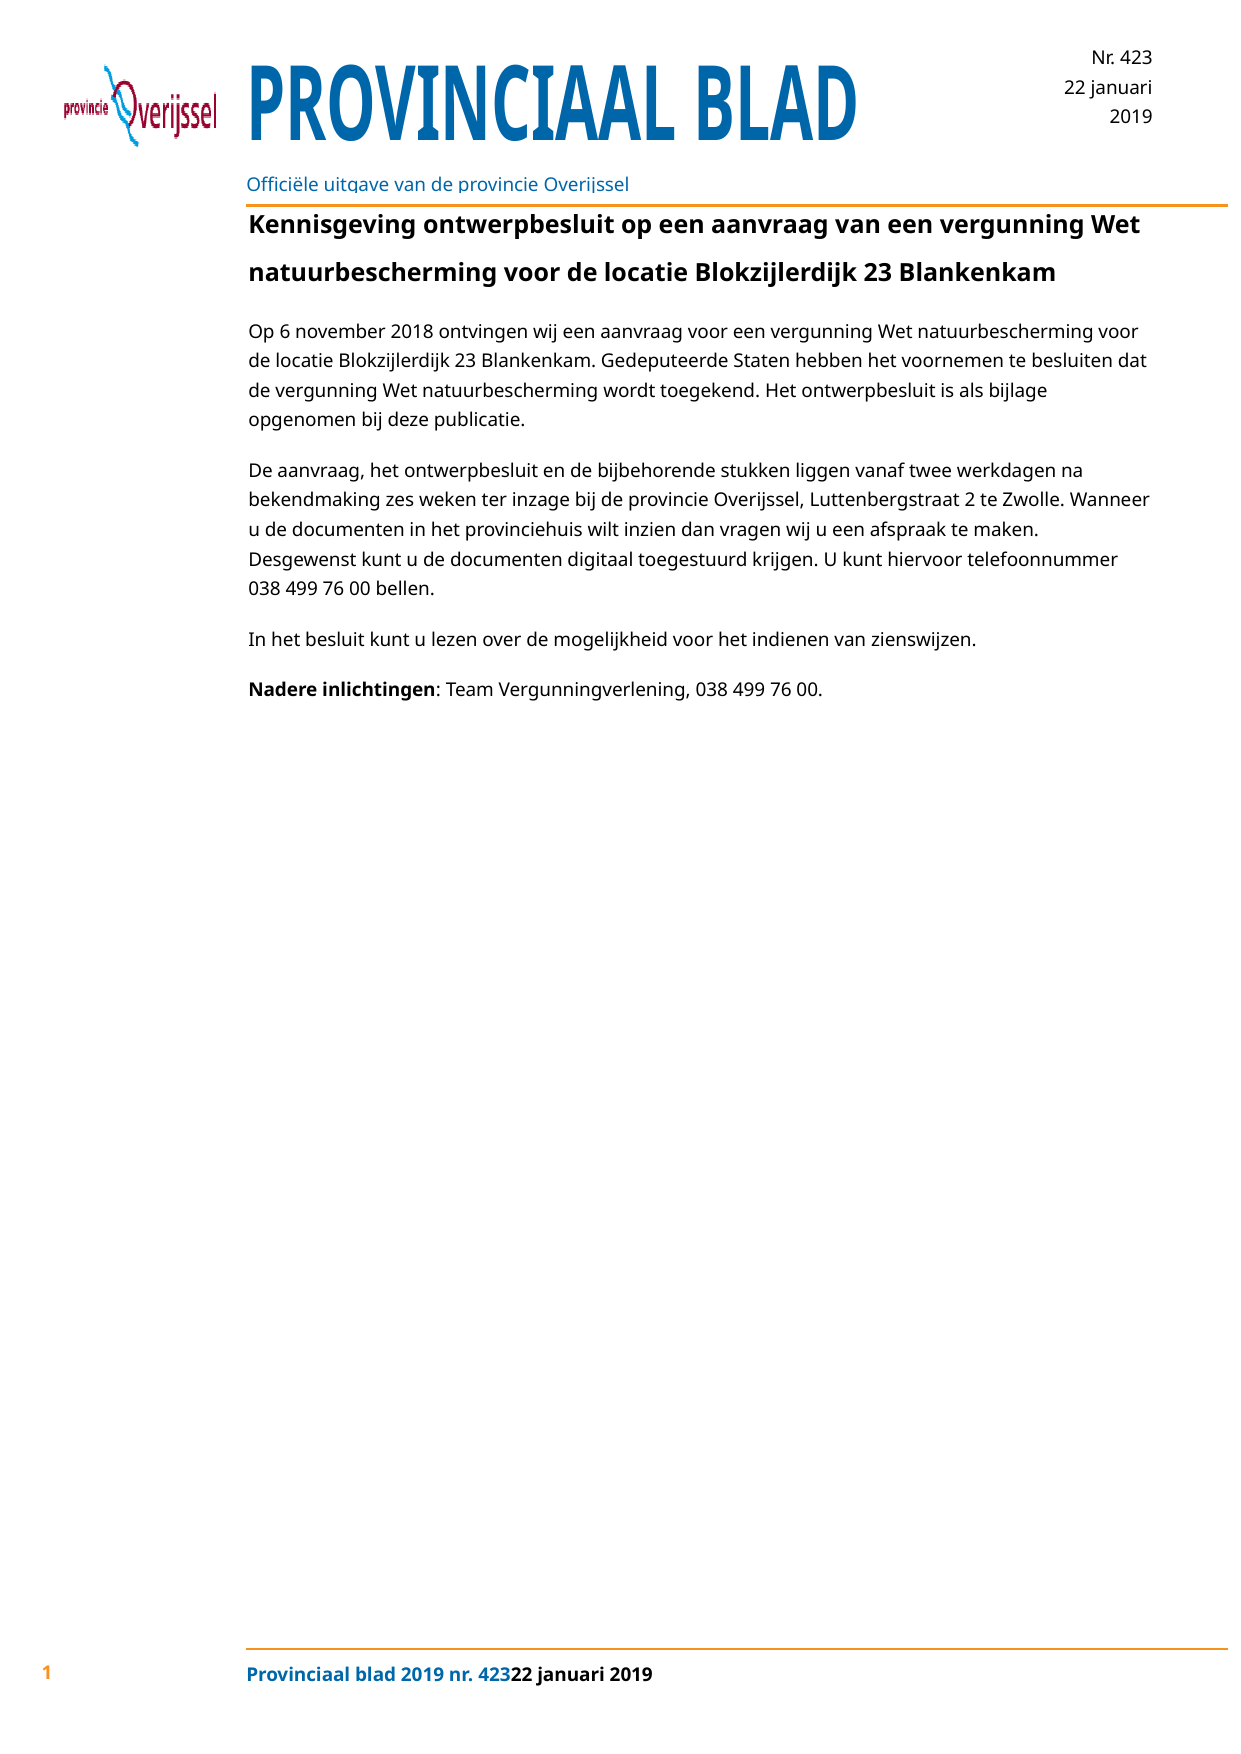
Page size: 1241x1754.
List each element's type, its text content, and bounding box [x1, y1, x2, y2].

picture [41, 47, 231, 172]
text De aanvraag, het ontwerpbesluit en de bijbehorende stukken liggen vanaf twee werkdagen na bekendmaking zes weken ter inzage bij de provincie Overijssel, Luttenbergstraat 2 te Zwolle. Wanneer u de documenten in het provinciehuis wilt inzien dan vragen wij u een afspraak te maken. Desgewenst kunt u de documenten digitaal toegestuurd krijgen. U kunt hiervoor telefoonnummer 038 499 76 00 bellen. [248, 457, 1152, 601]
text In het besluit kunt u lezen over de mogelijkheid voor het indienen van zienswijzen. [248, 626, 1152, 652]
text Nadere inlichtingen: Team Vergunningverlening, 038 499 76 00. [248, 676, 1152, 702]
text Op 6 november 2018 ontvingen wij een aanvraag voor een vergunning Wet natuurbescherming voor de locatie Blokzijlerdijk 23 Blankenkam. Gedeputeerde Staten hebben het voornemen te besluiten dat de vergunning Wet natuurbescherming wordt toegekend. Het ontwerpbesluit is als bijlage opgenomen bij deze publicatie. [248, 318, 1152, 432]
text Kennisgeving ontwerpbesluit op een aanvraag van een vergunning Wet natuurbescherming voor de locatie Blokzijlerdijk 23 Blankenkam [248, 207, 1152, 288]
